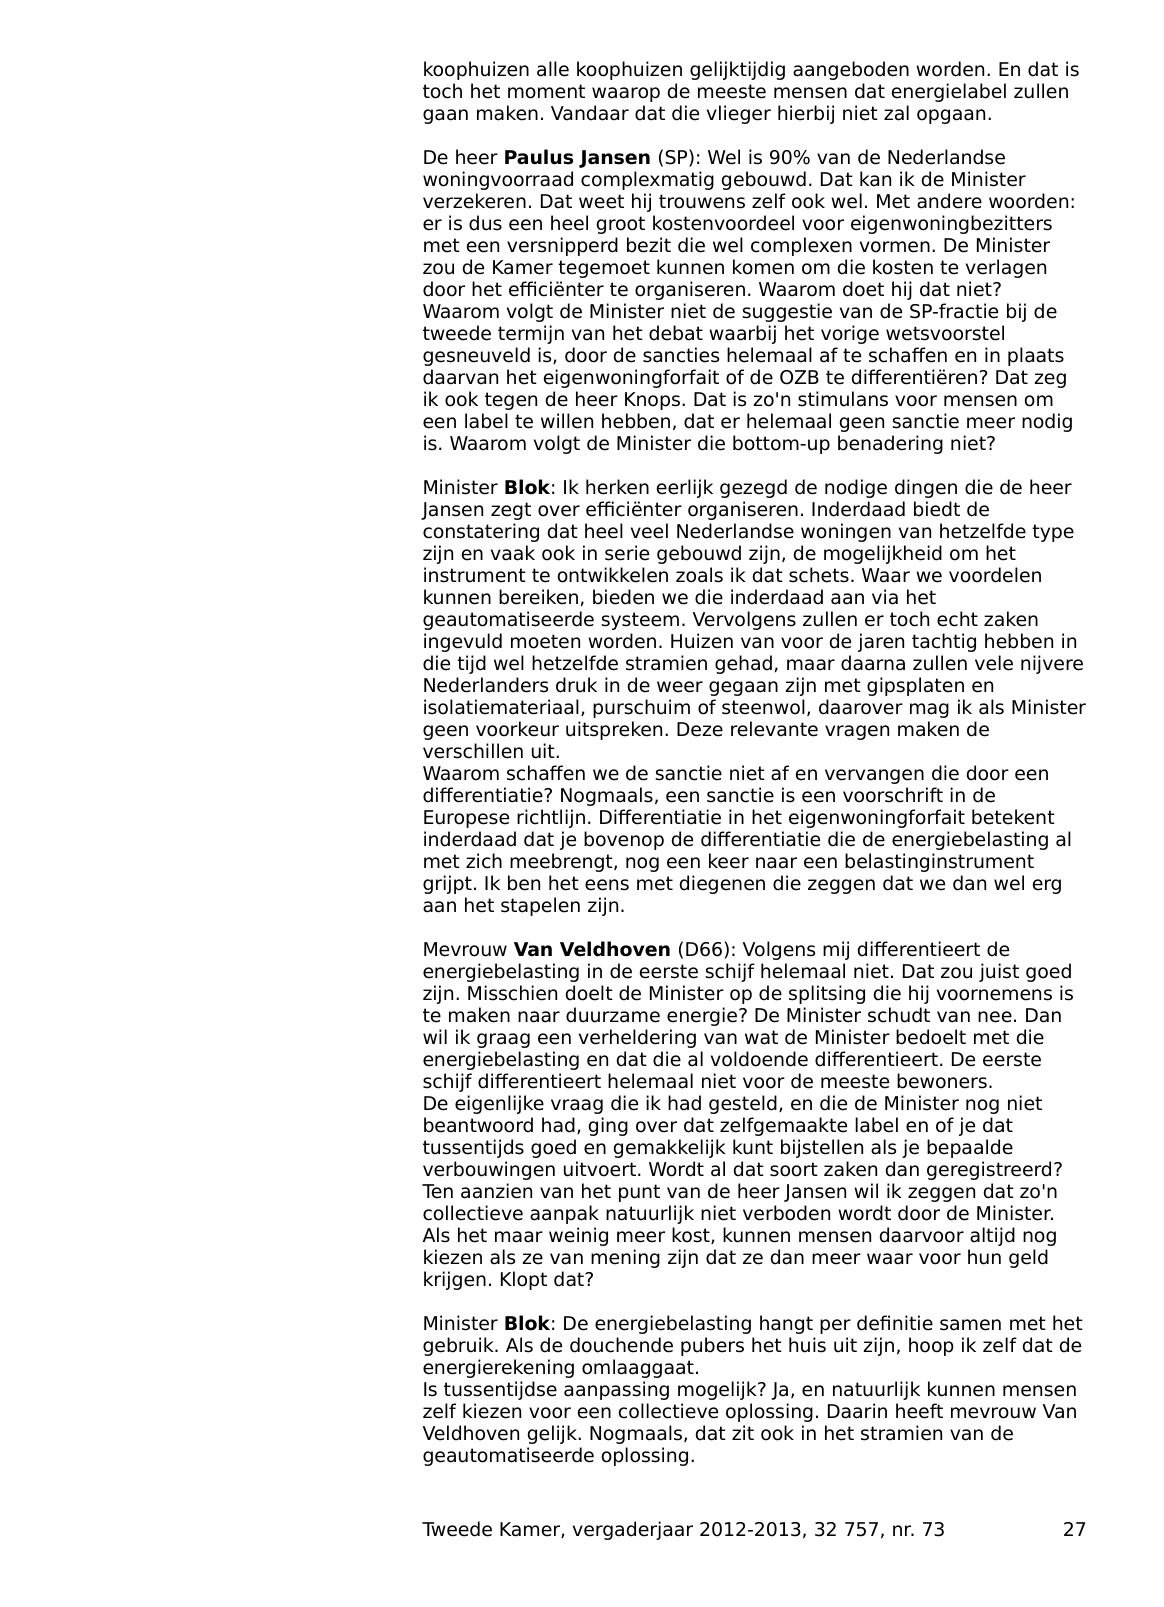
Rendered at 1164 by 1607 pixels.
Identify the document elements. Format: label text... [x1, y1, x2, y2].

text Is tussentijdse aanpassing mogelijk? Ja, en natuurlijk kunnen mensen zelf kiezen voor een collectieve oplossing. Daarin heeft mevrouw Van Veldhoven gelijk. Nogmaals, dat zit ook in het stramien van de geautomatiseerde oplossing. [422, 1379, 1087, 1467]
text Mevrouw Van Veldhoven (D66): Volgens mij differentieert de energiebelasting in de eerste schijf helemaal niet. Dat zou juist goed zijn. Misschien doelt de Minister op de splitsing die hij voornemens is te maken naar duurzame energie? De Minister schudt van nee. Dan wil ik graag een verheldering van wat de Minister bedoelt met die energiebelasting en dat die al voldoende differentieert. De eerste schijf differentieert helemaal niet voor de meeste bewoners. [422, 939, 1087, 1093]
text Minister Blok: Ik herken eerlijk gezegd de nodige dingen die de heer Jansen zegt over efficiënter organiseren. Inderdaad biedt de constatering dat heel veel Nederlandse woningen van hetzelfde type zijn en vaak ook in serie gebouwd zijn, de mogelijkheid om het instrument te ontwikkelen zoals ik dat schets. Waar we voordelen kunnen bereiken, bieden we die inderdaad aan via het geautomatiseerde systeem. Vervolgens zullen er toch echt zaken ingevuld moeten worden. Huizen van voor de jaren tachtig hebben in die tijd wel hetzelfde stramien gehad, maar daarna zullen vele nijvere Nederlanders druk in de weer gegaan zijn met gipsplaten en isolatiemateriaal, purschuim of steenwol, daarover mag ik als Minister geen voorkeur uitspreken. Deze relevante vragen maken de verschillen uit. [422, 477, 1087, 763]
text De heer Paulus Jansen (SP): Wel is 90% van de Nederlandse woningvoorraad complexmatig gebouwd. Dat kan ik de Minister verzekeren. Dat weet hij trouwens zelf ook wel. Met andere woorden: er is dus een heel groot kostenvoordeel voor eigenwoningbezitters met een versnipperd bezit die wel complexen vormen. De Minister zou de Kamer tegemoet kunnen komen om die kosten te verlagen door het efficiënter te organiseren. Waarom doet hij dat niet? [422, 147, 1087, 301]
text Waarom volgt de Minister niet de suggestie van de SP-fractie bij de tweede termijn van het debat waarbij het vorige wetsvoorstel gesneuveld is, door de sancties helemaal af te schaffen en in plaats daarvan het eigenwoningforfait of de OZB te differentiëren? Dat zeg ik ook tegen de heer Knops. Dat is zo'n stimulans voor mensen om een label te willen hebben, dat er helemaal geen sanctie meer nodig is. Waarom volgt de Minister die bottom-up benadering niet? [422, 301, 1087, 455]
text De eigenlijke vraag die ik had gesteld, en die de Minister nog niet beantwoord had, ging over dat zelfgemaakte label en of je dat tussentijds goed en gemakkelijk kunt bijstellen als je bepaalde verbouwingen uitvoert. Wordt al dat soort zaken dan geregistreerd? [422, 1093, 1087, 1181]
text koophuizen alle koophuizen gelijktijdig aangeboden worden. En dat is toch het moment waarop de meeste mensen dat energielabel zullen gaan maken. Vandaar dat die vlieger hierbij niet zal opgaan. [422, 59, 1087, 125]
text Ten aanzien van het punt van de heer Jansen wil ik zeggen dat zo'n collectieve aanpak natuurlijk niet verboden wordt door de Minister. Als het maar weinig meer kost, kunnen mensen daarvoor altijd nog kiezen als ze van mening zijn dat ze dan meer waar voor hun geld krijgen. Klopt dat? [422, 1181, 1087, 1291]
text Minister Blok: De energiebelasting hangt per definitie samen met het gebruik. Als de douchende pubers het huis uit zijn, hoop ik zelf dat de energierekening omlaaggaat. [422, 1313, 1087, 1379]
text Waarom schaffen we de sanctie niet af en vervangen die door een differentiatie? Nogmaals, een sanctie is een voorschrift in de Europese richtlijn. Differentiatie in het eigenwoningforfait betekent inderdaad dat je bovenop de differentiatie die de energiebelasting al met zich meebrengt, nog een keer naar een belastinginstrument grijpt. Ik ben het eens met diegenen die zeggen dat we dan wel erg aan het stapelen zijn. [422, 763, 1087, 917]
